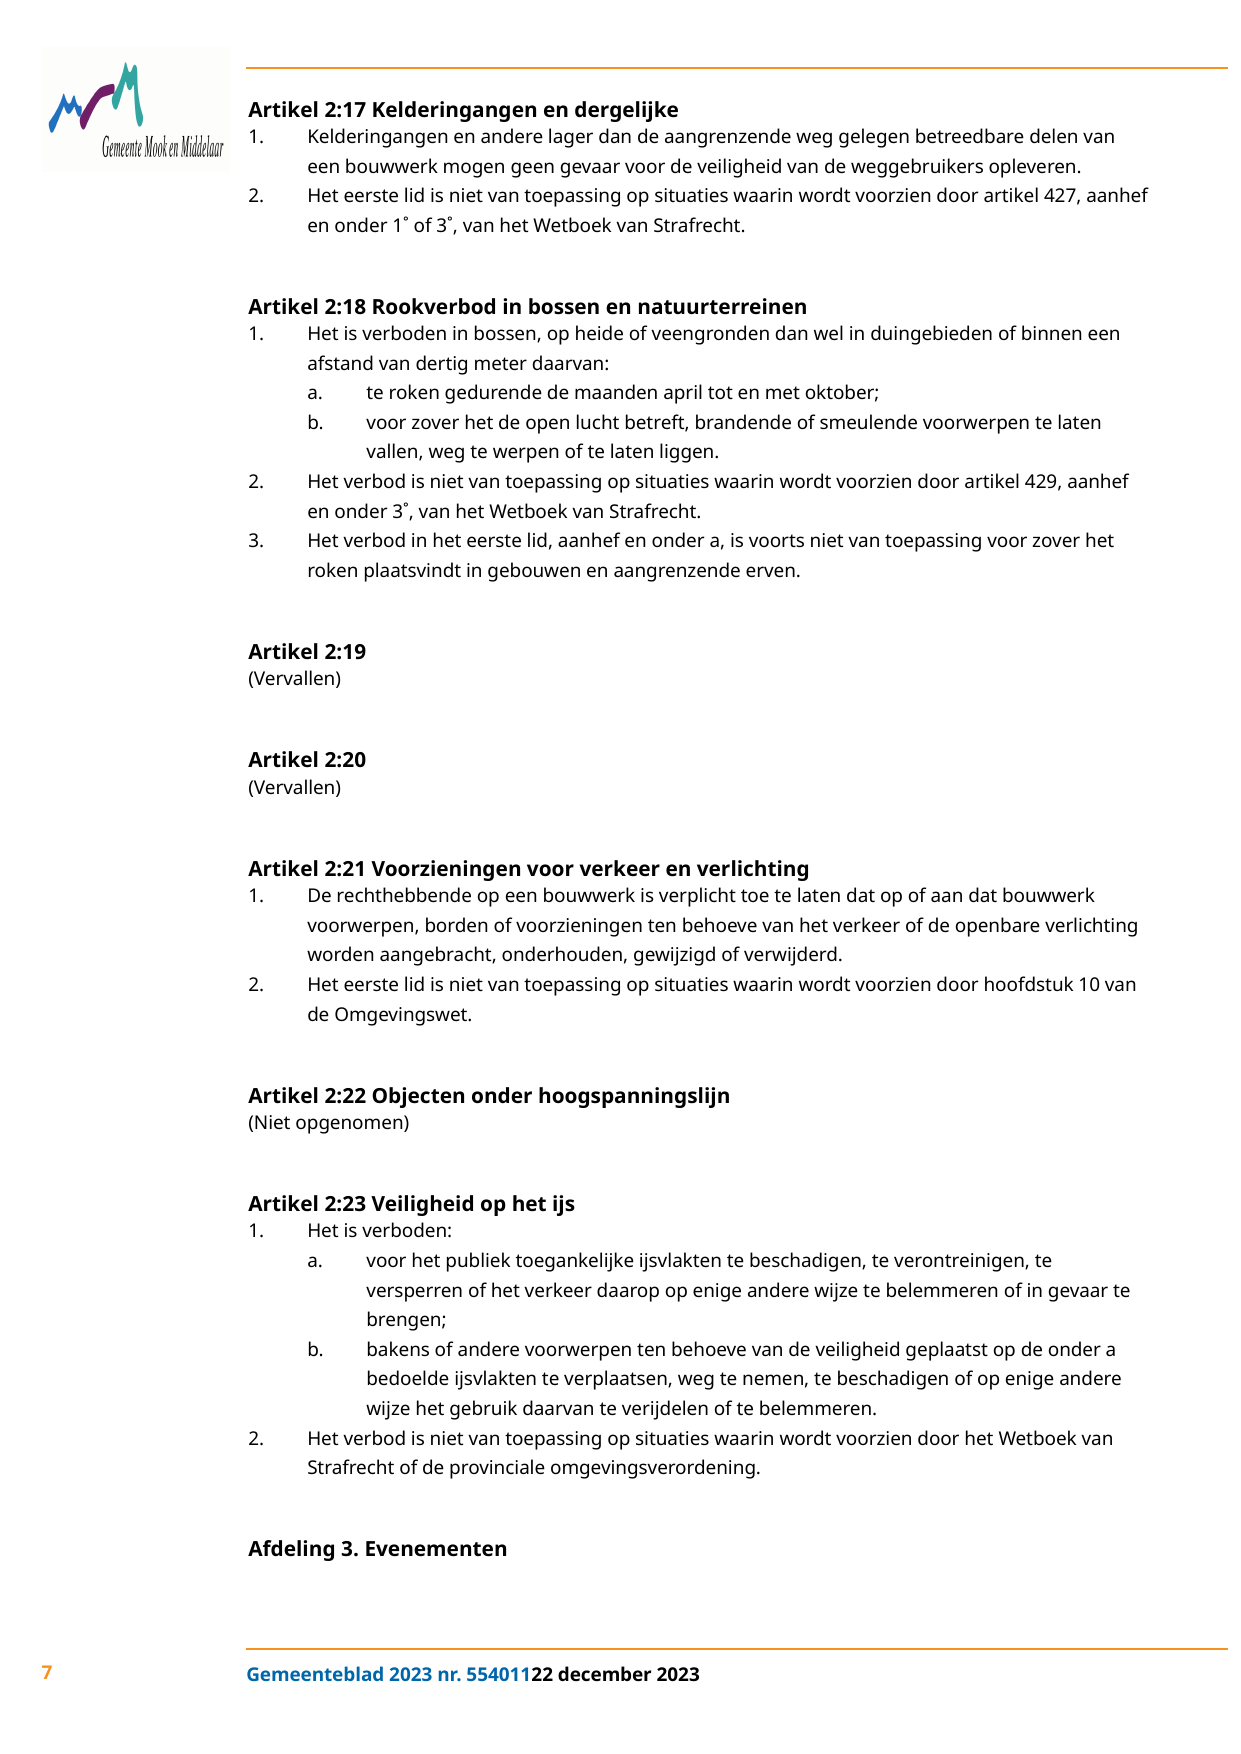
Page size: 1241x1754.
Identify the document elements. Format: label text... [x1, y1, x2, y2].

list Het eerste lid is niet van toepassing op situaties waarin wordt voorzien door artikel 427, aanhef en onder 1˚ of 3˚, van het Wetboek van Strafrecht. [248, 182, 1152, 238]
list De rechthebbende op een bouwwerk is verplicht toe te laten dat op of aan dat bouwwerk voorwerpen, borden of voorzieningen ten behoeve van het verkeer of de openbare verlichting worden aangebracht, onderhouden, gewijzigd of verwijderd. [248, 882, 1152, 967]
text Artikel 2:21 Voorzieningen voor verkeer en verlichting [248, 854, 1152, 882]
text Artikel 2:23 Veiligheid op het ijs [248, 1189, 1152, 1218]
text Artikel 2:18 Rookverbod in bossen en natuurterreinen [248, 292, 1152, 320]
text Artikel 2:22 Objecten onder hoogspanningslijn [248, 1081, 1152, 1109]
text Afdeling 3. Evenementen [248, 1534, 1152, 1563]
text Artikel 2:20 [248, 746, 1152, 774]
list Het verbod in het eerste lid, aanhef en onder a, is voorts niet van toepassing voor zover het roken plaatsvindt in gebouwen en aangrenzende erven. [248, 527, 1152, 583]
text Artikel 2:17 Kelderingangen en dergelijke [248, 95, 1152, 123]
list te roken gedurende de maanden april tot en met oktober; [307, 379, 1152, 405]
picture [41, 47, 231, 172]
list Het verbod is niet van toepassing op situaties waarin wordt voorzien door het Wetboek van Strafrecht of de provinciale omgevingsverordening. [248, 1425, 1152, 1480]
list Het verbod is niet van toepassing op situaties waarin wordt voorzien door artikel 429, aanhef en onder 3˚, van het Wetboek van Strafrecht. [248, 468, 1152, 524]
list Het is verboden: [248, 1218, 1152, 1243]
text Artikel 2:19 [248, 637, 1152, 666]
list Het eerste lid is niet van toepassing op situaties waarin wordt voorzien door hoofdstuk 10 van de Omgevingswet. [248, 971, 1152, 1026]
list voor het publiek toegankelijke ijsvlakten te beschadigen, te verontreinigen, te versperren of het verkeer daarop op enige andere wijze te belemmeren of in gevaar te brengen; [307, 1247, 1152, 1332]
list Het is verboden in bossen, op heide of veengronden dan wel in duingebieden of binnen een afstand van dertig meter daarvan: [248, 320, 1152, 376]
text (Vervallen) [248, 774, 1152, 800]
text (Niet opgenomen) [248, 1109, 1152, 1135]
list bakens of andere voorwerpen ten behoeve van de veiligheid geplaatst op de onder a bedoelde ijsvlakten te verplaatsen, weg te nemen, te beschadigen of op enige andere wijze het gebruik daarvan te verijdelen of te belemmeren. [307, 1336, 1152, 1421]
list voor zover het de open lucht betreft, brandende of smeulende voorwerpen te laten vallen, weg te werpen of te laten liggen. [307, 409, 1152, 464]
text (Vervallen) [248, 666, 1152, 691]
list Kelderingangen en andere lager dan de aangrenzende weg gelegen betreedbare delen van een bouwwerk mogen geen gevaar voor de veiligheid van de weggebruikers opleveren. [248, 123, 1152, 178]
